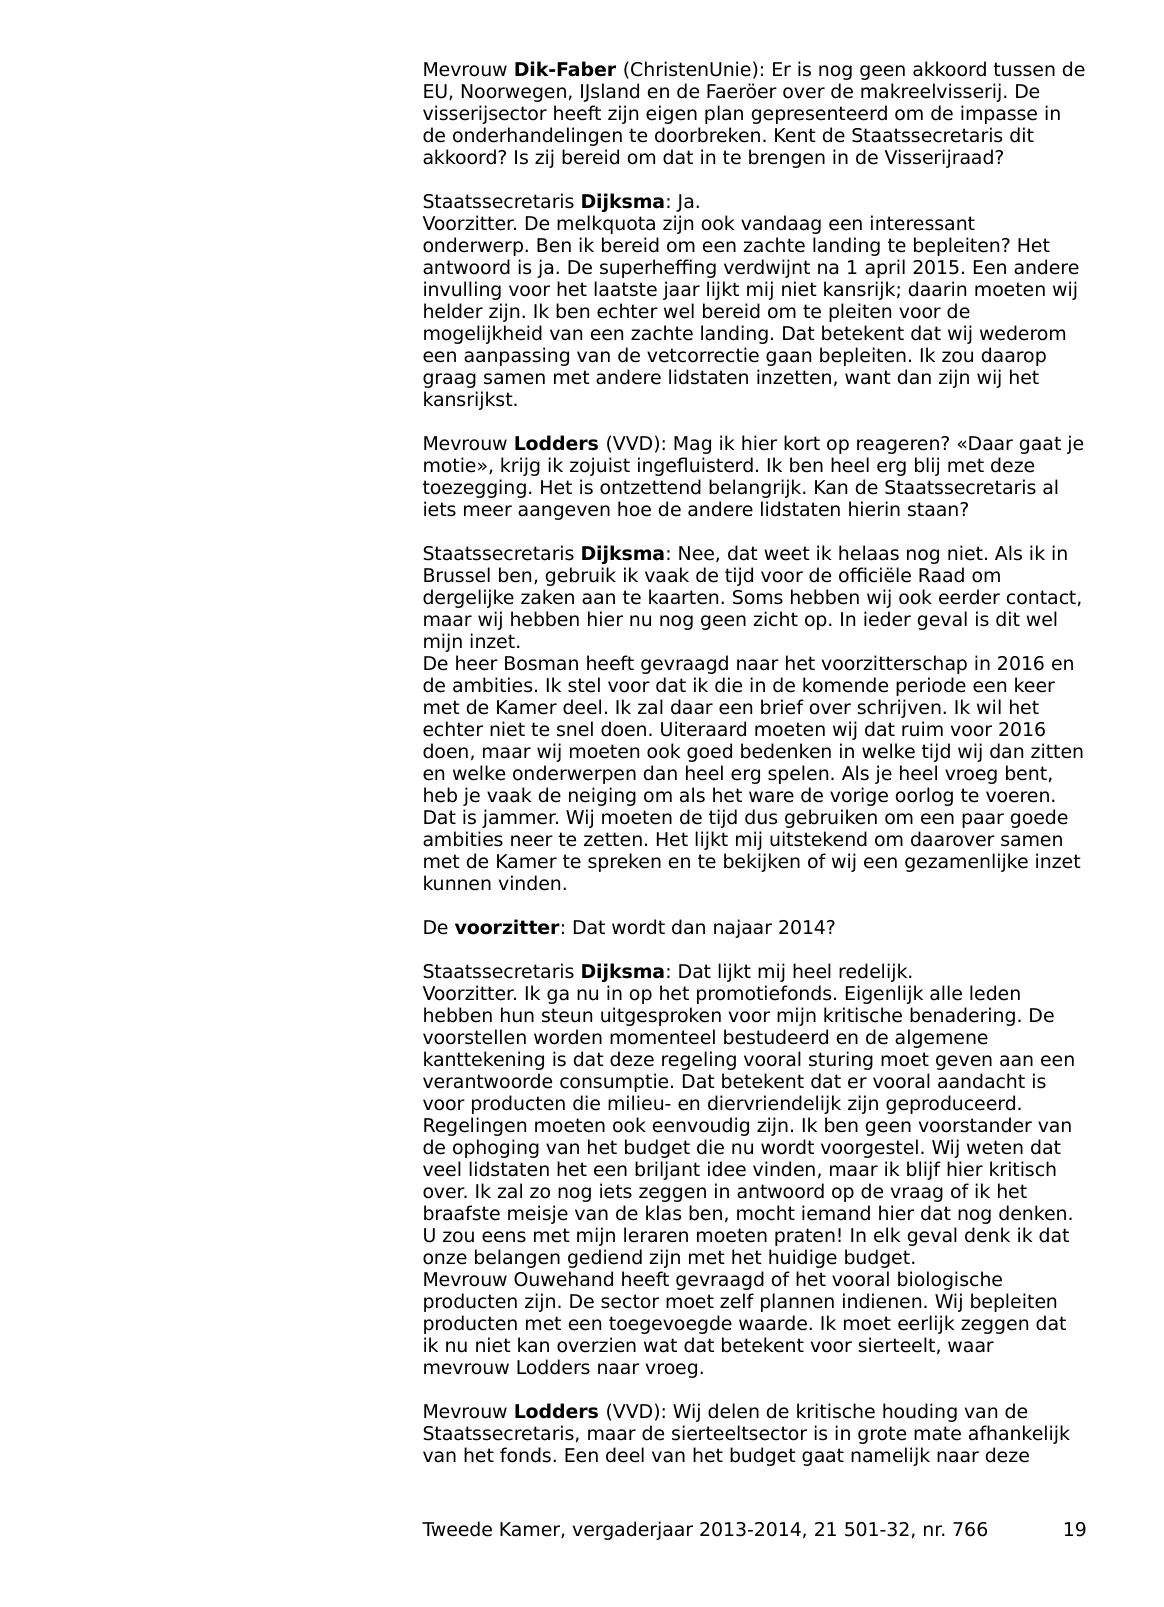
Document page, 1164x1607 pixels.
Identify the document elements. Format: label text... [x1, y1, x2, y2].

text Voorzitter. De melkquota zijn ook vandaag een interessant onderwerp. Ben ik bereid om een zachte landing te bepleiten? Het antwoord is ja. De superheffing verdwijnt na 1 april 2015. Een andere invulling voor het laatste jaar lijkt mij niet kansrijk; daarin moeten wij helder zijn. Ik ben echter wel bereid om te pleiten voor de mogelijkheid van een zachte landing. Dat betekent dat wij wederom een aanpassing van de vetcorrectie gaan bepleiten. Ik zou daarop graag samen met andere lidstaten inzetten, want dan zijn wij het kansrijkst. [422, 213, 1087, 411]
text Mevrouw Lodders (VVD): Mag ik hier kort op reageren? «Daar gaat je motie», krijg ik zojuist ingefluisterd. Ik ben heel erg blij met deze toezegging. Het is ontzettend belangrijk. Kan de Staatssecretaris al iets meer aangeven hoe de andere lidstaten hierin staan? [422, 433, 1087, 521]
text Voorzitter. Ik ga nu in op het promotiefonds. Eigenlijk alle leden hebben hun steun uitgesproken voor mijn kritische benadering. De voorstellen worden momenteel bestudeerd en de algemene kanttekening is dat deze regeling vooral sturing moet geven aan een verantwoorde consumptie. Dat betekent dat er vooral aandacht is voor producten die milieu- en diervriendelijk zijn geproduceerd. Regelingen moeten ook eenvoudig zijn. Ik ben geen voorstander van de ophoging van het budget die nu wordt voorgestel. Wij weten dat veel lidstaten het een briljant idee vinden, maar ik blijf hier kritisch over. Ik zal zo nog iets zeggen in antwoord op de vraag of ik het braafste meisje van de klas ben, mocht iemand hier dat nog denken. U zou eens met mijn leraren moeten praten! In elk geval denk ik dat onze belangen gediend zijn met het huidige budget. [422, 983, 1087, 1269]
text Mevrouw Lodders (VVD): Wij delen de kritische houding van de Staatssecretaris, maar de sierteeltsector is in grote mate afhankelijk van het fonds. Een deel van het budget gaat namelijk naar deze [422, 1401, 1087, 1467]
text Staatssecretaris Dijksma: Nee, dat weet ik helaas nog niet. Als ik in Brussel ben, gebruik ik vaak de tijd voor de officiële Raad om dergelijke zaken aan te kaarten. Soms hebben wij ook eerder contact, maar wij hebben hier nu nog geen zicht op. In ieder geval is dit wel mijn inzet. [422, 543, 1087, 653]
text De heer Bosman heeft gevraagd naar het voorzitterschap in 2016 en de ambities. Ik stel voor dat ik die in de komende periode een keer met de Kamer deel. Ik zal daar een brief over schrijven. Ik wil het echter niet te snel doen. Uiteraard moeten wij dat ruim voor 2016 doen, maar wij moeten ook goed bedenken in welke tijd wij dan zitten en welke onderwerpen dan heel erg spelen. Als je heel vroeg bent, heb je vaak de neiging om als het ware de vorige oorlog te voeren. Dat is jammer. Wij moeten de tijd dus gebruiken om een paar goede ambities neer te zetten. Het lijkt mij uitstekend om daarover samen met de Kamer te spreken en te bekijken of wij een gezamenlijke inzet kunnen vinden. [422, 653, 1087, 895]
text Staatssecretaris Dijksma: Ja. [422, 191, 1087, 213]
text Mevrouw Dik-Faber (ChristenUnie): Er is nog geen akkoord tussen de EU, Noorwegen, IJsland en de Faeröer over de makreelvisserij. De visserijsector heeft zijn eigen plan gepresenteerd om de impasse in de onderhandelingen te doorbreken. Kent de Staatssecretaris dit akkoord? Is zij bereid om dat in te brengen in de Visserijraad? [422, 59, 1087, 169]
text De voorzitter: Dat wordt dan najaar 2014? [422, 917, 1087, 939]
text Staatssecretaris Dijksma: Dat lijkt mij heel redelijk. [422, 961, 1087, 983]
text Mevrouw Ouwehand heeft gevraagd of het vooral biologische producten zijn. De sector moet zelf plannen indienen. Wij bepleiten producten met een toegevoegde waarde. Ik moet eerlijk zeggen dat ik nu niet kan overzien wat dat betekent voor sierteelt, waar mevrouw Lodders naar vroeg. [422, 1269, 1087, 1379]
